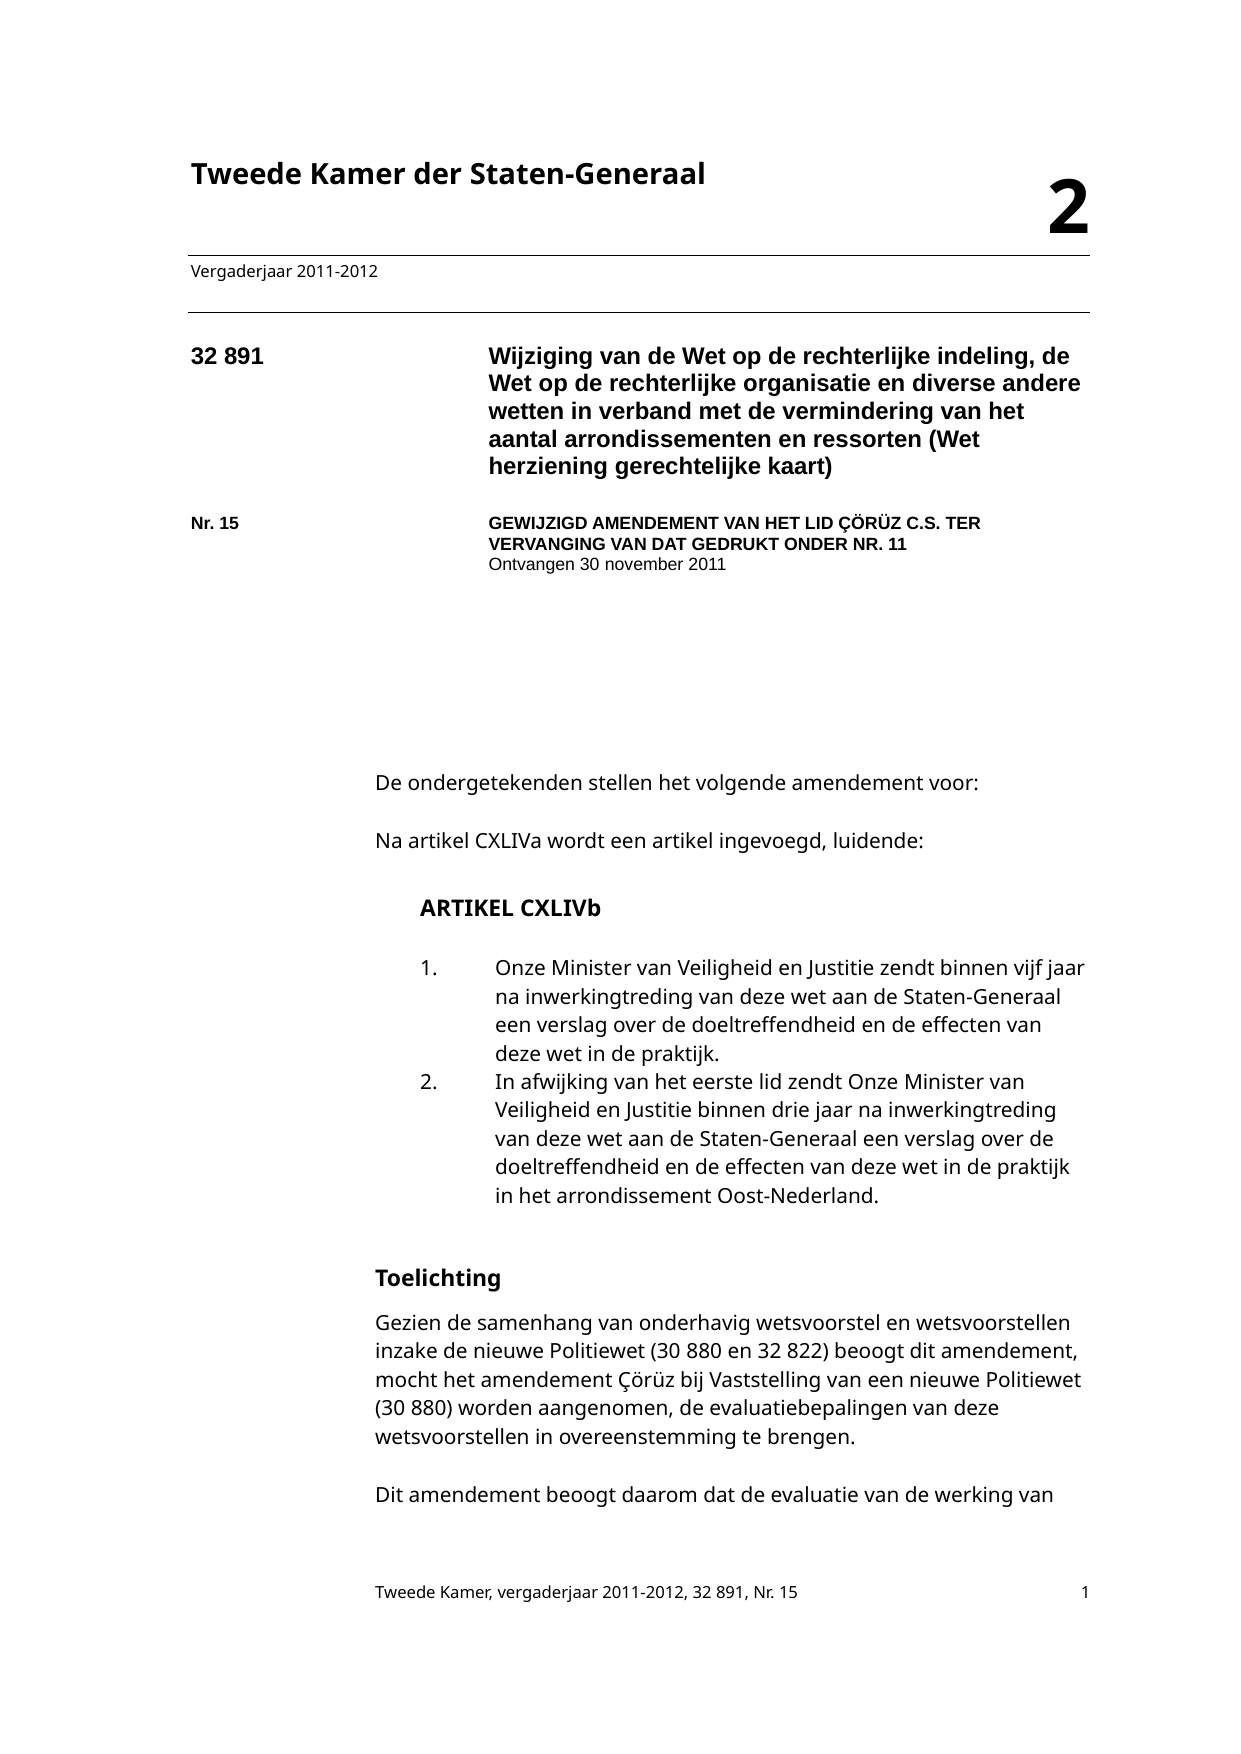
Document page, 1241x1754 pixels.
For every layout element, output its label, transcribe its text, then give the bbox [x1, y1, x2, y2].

list Onze Minister van Veiligheid en Justitie zendt binnen vijf jaar na inwerkingtreding van deze wet aan de Staten-Generaal een verslag over de doeltreffendheid en de effecten van deze wet in de praktijk. [420, 953, 1090, 1067]
subtitle ARTIKEL CXLIVb [420, 892, 1090, 923]
table_header Tweede Kamer der Staten-Generaal [188, 150, 909, 255]
text Na artikel CXLIVa wordt een artikel ingevoegd, luidende: [375, 826, 1090, 854]
table_cell [188, 313, 485, 339]
table_header 2 [910, 150, 1090, 255]
table_cell [485, 313, 1090, 339]
table_cell Wijziging van de Wet op de rechterlijke indeling, de Wet op de rechterlijke organisatie en diverse andere wetten in verband met de vermindering van het aantal arrondissementen en ressorten (Wet herziening gerechtelijke kaart) [485, 339, 1090, 510]
table_cell 32 891 [188, 339, 485, 510]
table_cell [485, 256, 1090, 312]
text Gezien de samenhang van onderhavig wetsvoorstel en wetsvoorstellen inzake de nieuwe Politiewet (30 880 en 32 822) beoogt dit amendement, mocht het amendement Çörüz bij Vaststelling van een nieuwe Politiewet (30 880) worden aangenomen, de evaluatiebepalingen van deze wetsvoorstellen in overeenstemming te brengen. [375, 1308, 1090, 1450]
text De ondergetekenden stellen het volgende amendement voor: [375, 768, 1090, 796]
table_cell Vergaderjaar 2011-2012 [188, 256, 485, 312]
table_cell Nr. 15 [188, 510, 485, 649]
table_cell GEWIJZIGD AMENDEMENT VAN HET LID ÇÖRÜZ C.S. TER VERVANGING VAN DAT GEDRUKT ONDER NR. 11 Ontvangen 30 november 2011 [485, 510, 1090, 649]
subtitle Toelichting [375, 1262, 1090, 1293]
list In afwijking van het eerste lid zendt Onze Minister van Veiligheid en Justitie binnen drie jaar na inwerkingtreding van deze wet aan de Staten-Generaal een verslag over de doeltreffendheid en de effecten van deze wet in de praktijk in het arrondissement Oost-Nederland. [420, 1067, 1090, 1209]
text Dit amendement beoogt daarom dat de evaluatie van de werking van [375, 1480, 1090, 1509]
